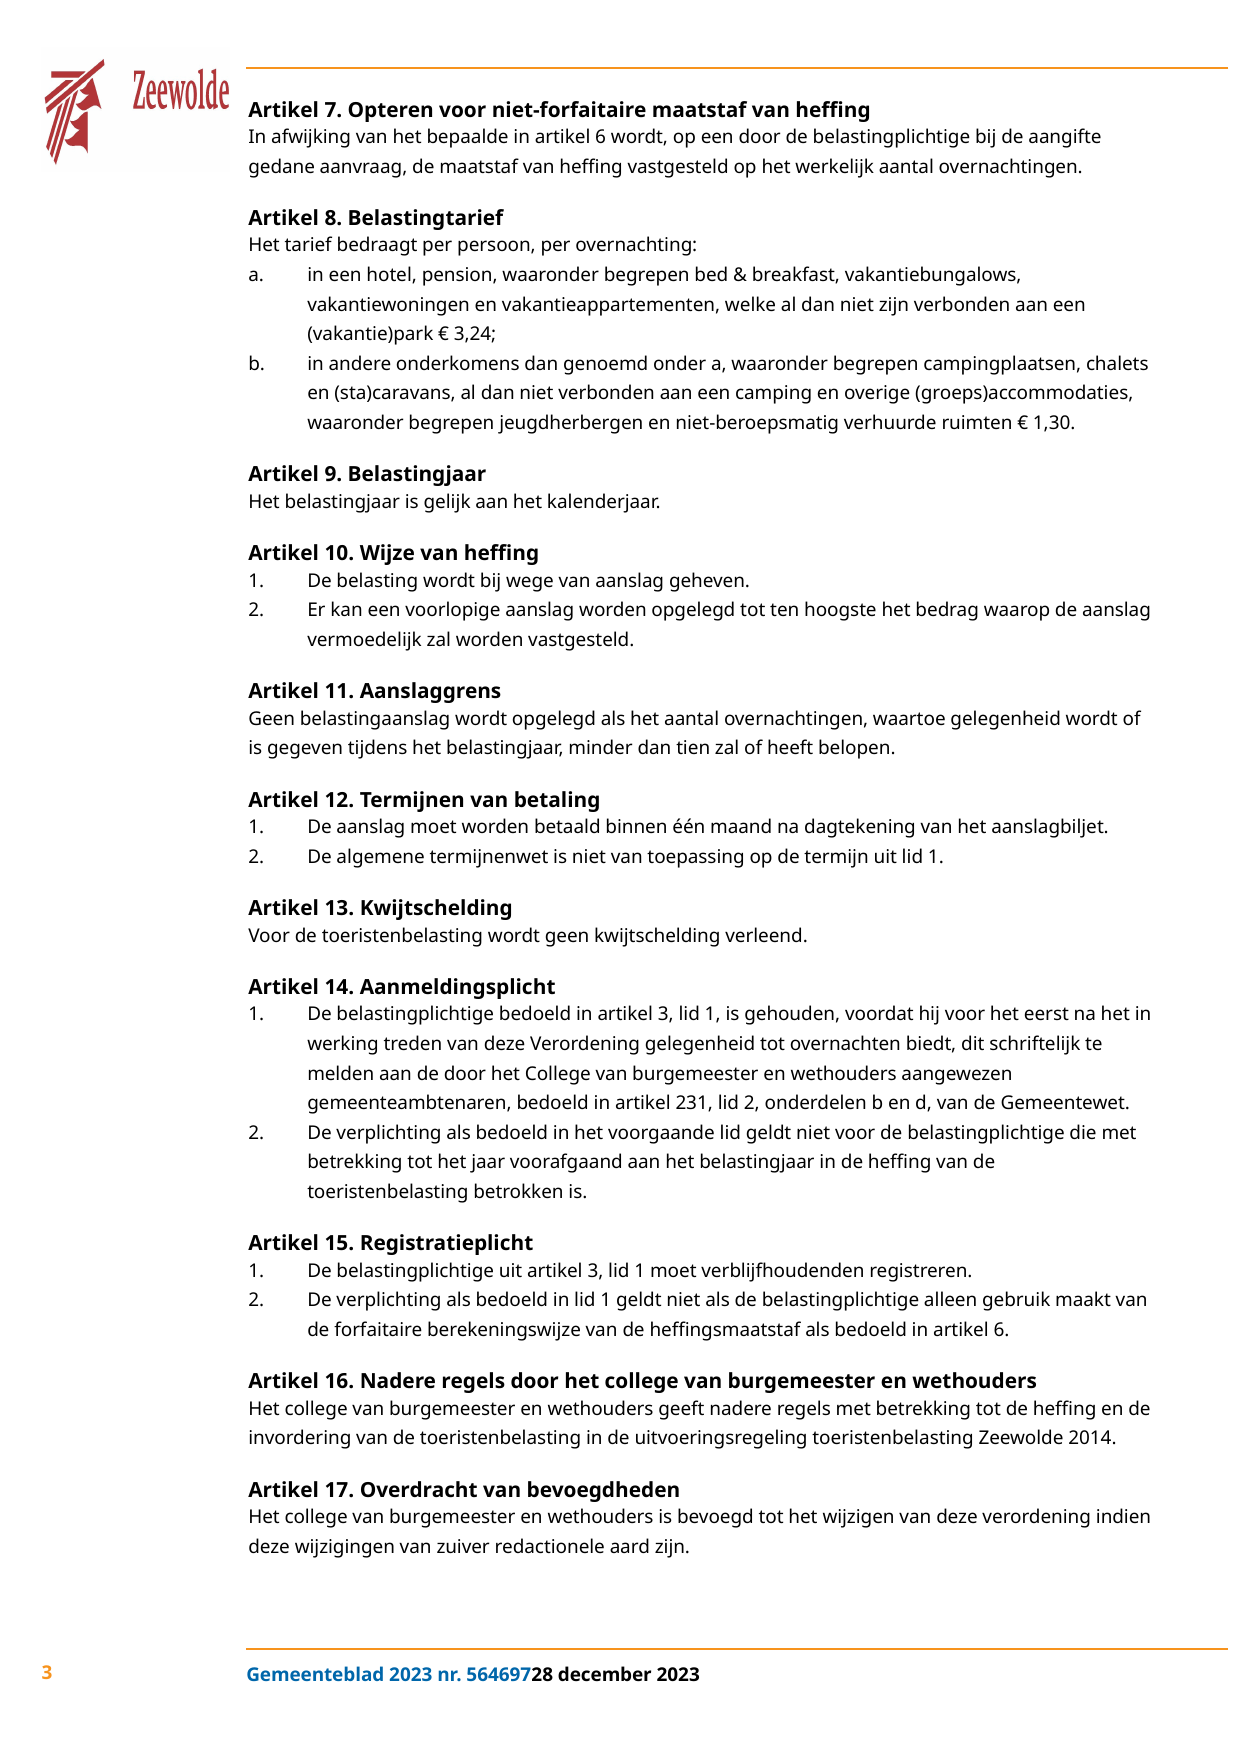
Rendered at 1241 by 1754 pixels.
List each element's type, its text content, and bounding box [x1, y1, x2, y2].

text Voor de toeristenbelasting wordt geen kwijtschelding verleend. [248, 922, 1152, 947]
list De belastingplichtige uit artikel 3, lid 1 moet verblijfhoudenden registreren. [248, 1257, 1152, 1283]
text Het college van burgemeester en wethouders is bevoegd tot het wijzigen van deze verordening indien deze wijzigingen van zuiver redactionele aard zijn. [248, 1503, 1152, 1559]
text Artikel 7. Opteren voor niet-forfaitaire maatstaf van heffing [248, 95, 1152, 123]
text Geen belastingaanslag wordt opgelegd als het aantal overnachtingen, waartoe gelegenheid wordt of is gegeven tijdens het belastingjaar, minder dan tien zal of heeft belopen. [248, 705, 1152, 760]
list De algemene termijnenwet is niet van toepassing op de termijn uit lid 1. [248, 843, 1152, 869]
list in andere onderkomens dan genoemd onder a, waaronder begrepen campingplaatsen, chalets en (sta)caravans, al dan niet verbonden aan een camping en overige (groeps)accommodaties, waaronder begrepen jeugdherbergen en niet-beroepsmatig verhuurde ruimten € 1,30. [248, 350, 1152, 435]
list De belastingplichtige bedoeld in artikel 3, lid 1, is gehouden, voordat hij voor het eerst na het in werking treden van deze Verordening gelegenheid tot overnachten biedt, dit schriftelijk te melden aan de door het College van burgemeester en wethouders aangewezen gemeenteambtenaren, bedoeld in artikel 231, lid 2, onderdelen b en d, van de Gemeentewet. [248, 1001, 1152, 1115]
list De aanslag moet worden betaald binnen één maand na dagtekening van het aanslagbiljet. [248, 813, 1152, 839]
text Artikel 13. Kwijtschelding [248, 893, 1152, 922]
text Artikel 14. Aanmeldingsplicht [248, 972, 1152, 1001]
text Artikel 8. Belastingtarief [248, 203, 1152, 232]
list De verplichting als bedoeld in het voorgaande lid geldt niet voor de belastingplichtige die met betrekking tot het jaar voorafgaand aan het belastingjaar in de heffing van de toeristenbelasting betrokken is. [248, 1119, 1152, 1204]
text Het college van burgemeester en wethouders geeft nadere regels met betrekking tot de heffing en de invordering van de toeristenbelasting in de uitvoeringsregeling toeristenbelasting Zeewolde 2014. [248, 1395, 1152, 1450]
text Artikel 15. Registratieplicht [248, 1228, 1152, 1257]
text Artikel 12. Termijnen van betaling [248, 785, 1152, 813]
list Er kan een voorlopige aanslag worden opgelegd tot ten hoogste het bedrag waarop de aanslag vermoedelijk zal worden vastgesteld. [248, 596, 1152, 652]
text Artikel 9. Belastingjaar [248, 459, 1152, 488]
text Artikel 10. Wijze van heffing [248, 538, 1152, 567]
list De belasting wordt bij wege van aanslag geheven. [248, 567, 1152, 593]
picture [41, 47, 231, 172]
list De verplichting als bedoeld in lid 1 geldt niet als de belastingplichtige alleen gebruik maakt van de forfaitaire berekeningswijze van de heffingsmaatstaf als bedoeld in artikel 6. [248, 1287, 1152, 1342]
text Het belastingjaar is gelijk aan het kalenderjaar. [248, 488, 1152, 514]
text Artikel 11. Aanslaggrens [248, 676, 1152, 705]
text Het tarief bedraagt per persoon, per overnachting: [248, 232, 1152, 257]
list in een hotel, pension, waaronder begrepen bed & breakfast, vakantiebungalows, vakantiewoningen en vakantieappartementen, welke al dan niet zijn verbonden aan een (vakantie)park € 3,24; [248, 261, 1152, 346]
text Artikel 17. Overdracht van bevoegdheden [248, 1475, 1152, 1503]
text Artikel 16. Nadere regels door het college van burgemeester en wethouders [248, 1367, 1152, 1395]
text In afwijking van het bepaalde in artikel 6 wordt, op een door de belastingplichtige bij de aangifte gedane aanvraag, de maatstaf van heffing vastgesteld op het werkelijk aantal overnachtingen. [248, 123, 1152, 178]
